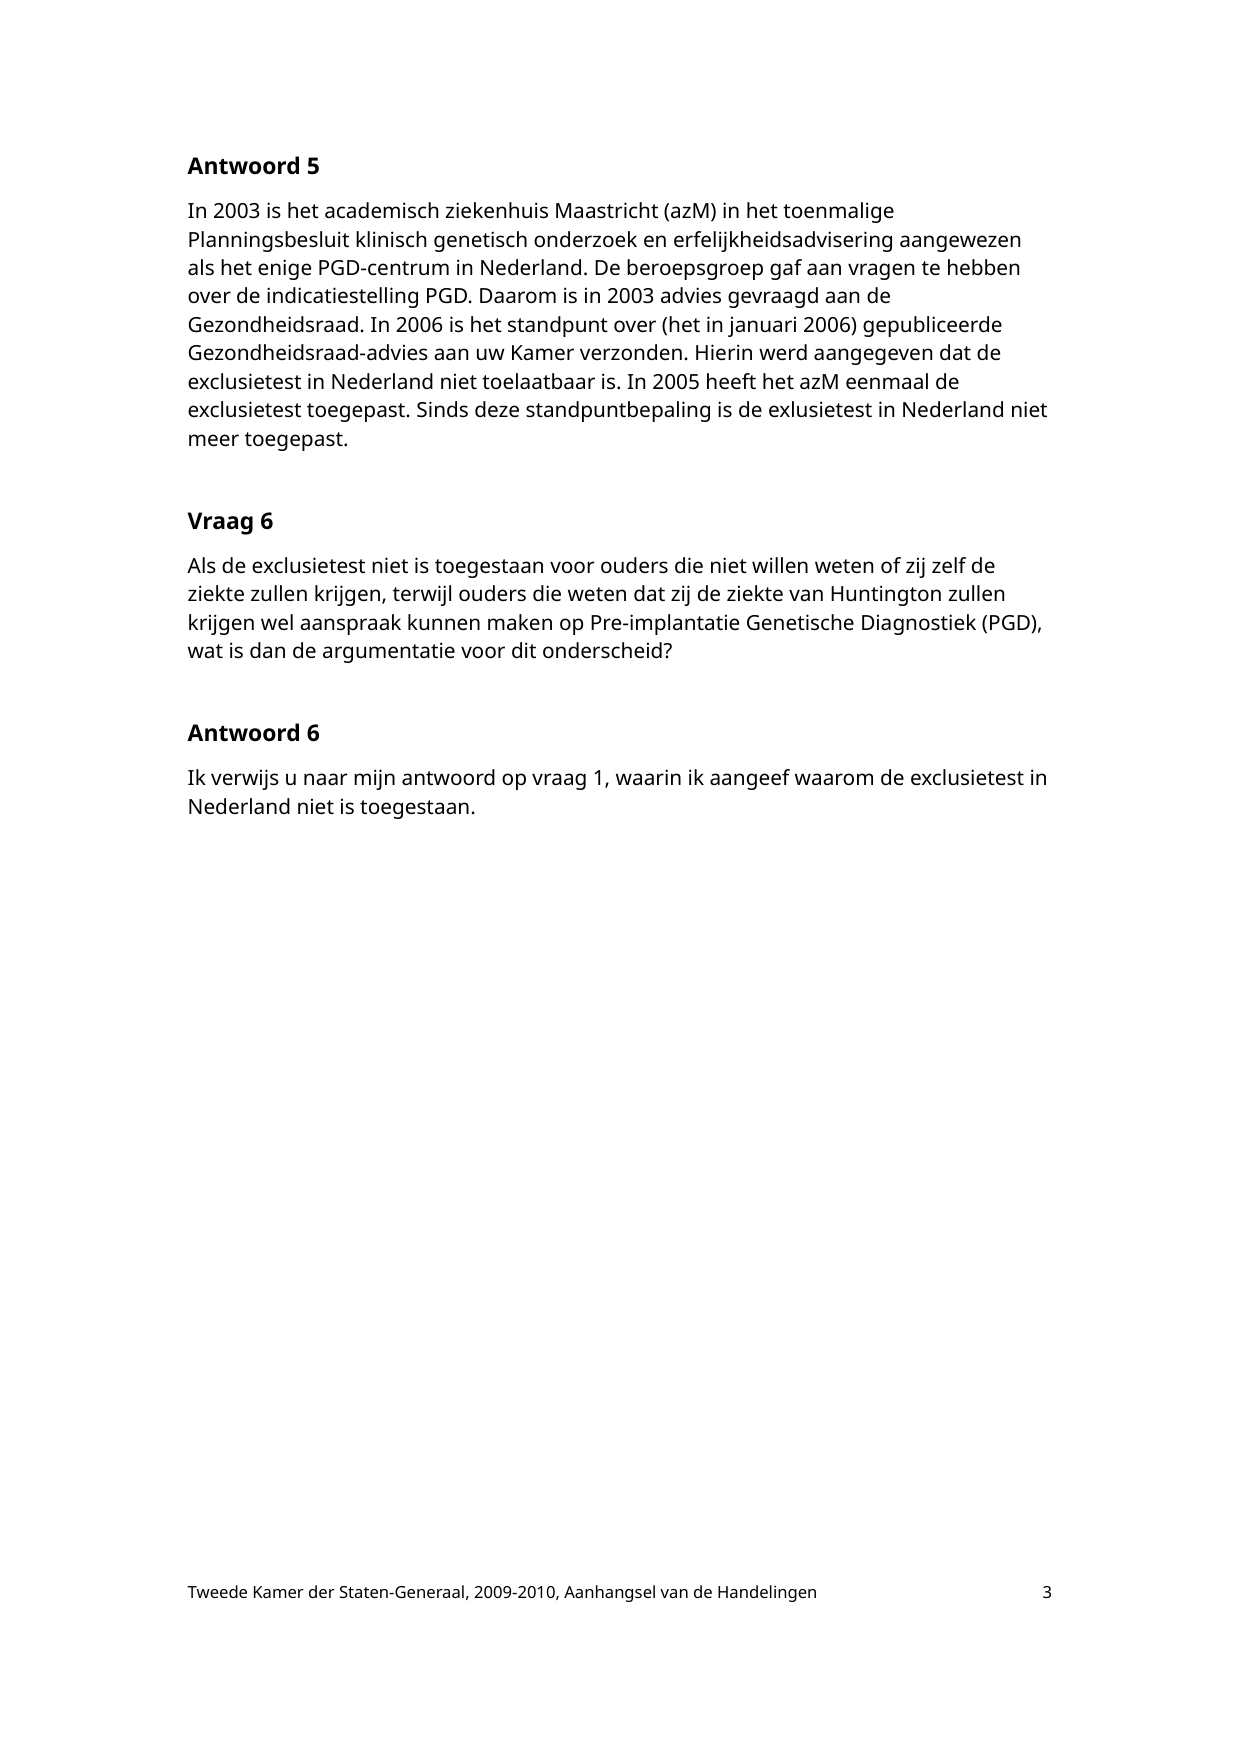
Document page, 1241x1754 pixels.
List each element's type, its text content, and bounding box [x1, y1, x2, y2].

subtitle Antwoord 5 [187, 150, 1053, 181]
text In 2003 is het academisch ziekenhuis Maastricht (azM) in het toenmalige Planningsbesluit klinisch genetisch onderzoek en erfelijkheidsadvisering aangewezen als het enige PGD-centrum in Nederland. De beroepsgroep gaf aan vragen te hebben over de indicatiestelling PGD. Daarom is in 2003 advies gevraagd aan de Gezondheidsraad. In 2006 is het standpunt over (het in januari 2006) gepubliceerde Gezondheidsraad-advies aan uw Kamer verzonden. Hierin werd aangegeven dat de exclusietest in Nederland niet toelaatbaar is. In 2005 heeft het azM eenmaal de exclusietest toegepast. Sinds deze standpuntbepaling is de exlusietest in Nederland niet meer toegepast. [187, 196, 1053, 452]
subtitle Antwoord 6 [187, 717, 1053, 748]
text Als de exclusietest niet is toegestaan voor ouders die niet willen weten of zij zelf de ziekte zullen krijgen, terwijl ouders die weten dat zij de ziekte van Huntington zullen krijgen wel aanspraak kunnen maken op Pre-implantatie Genetische Diagnostiek (PGD), wat is dan de argumentatie voor dit onderscheid? [187, 551, 1053, 665]
text Ik verwijs u naar mijn antwoord op vraag 1, waarin ik aangeef waarom de exclusietest in Nederland niet is toegestaan. [187, 763, 1053, 820]
subtitle Vraag 6 [187, 505, 1053, 536]
